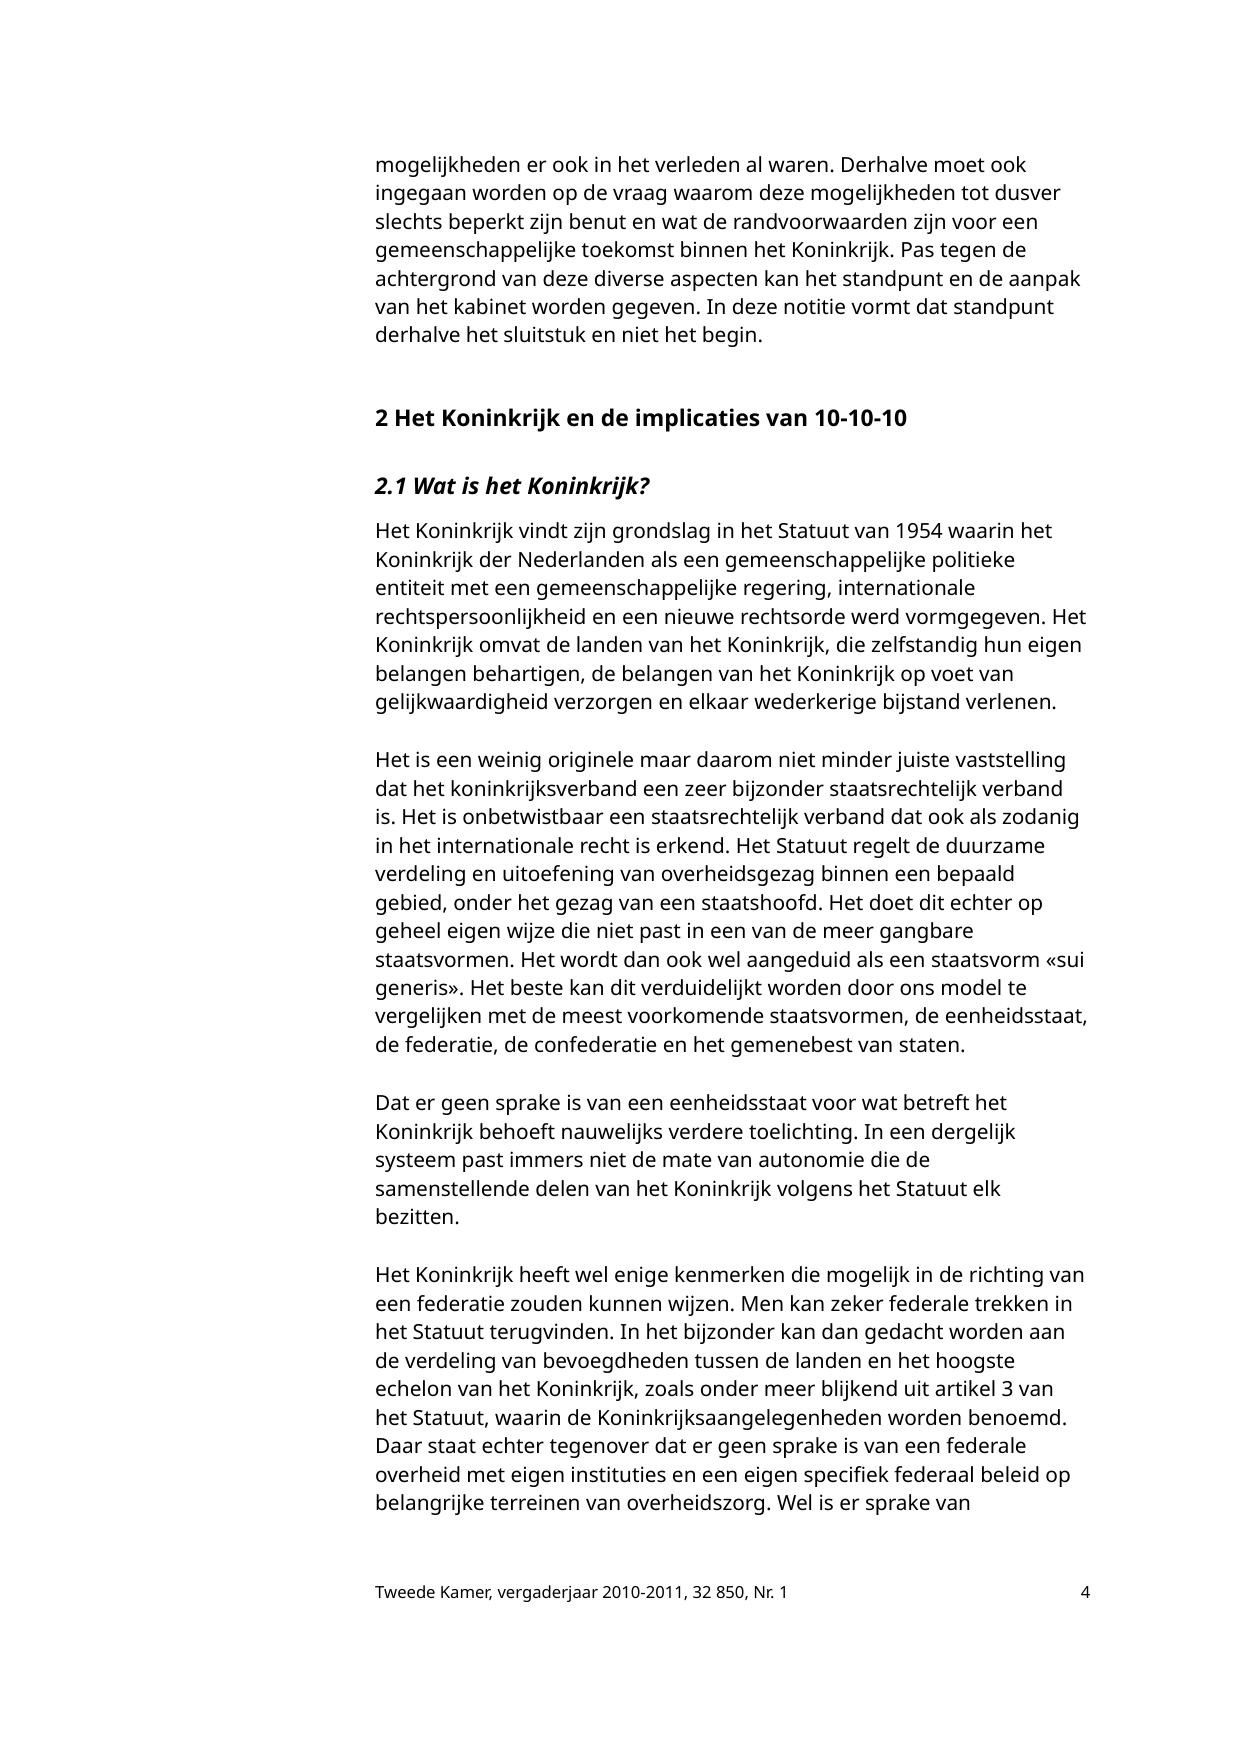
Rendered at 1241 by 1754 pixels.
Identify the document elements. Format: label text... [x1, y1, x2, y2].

text Het is een weinig originele maar daarom niet minder juiste vaststelling dat het koninkrijksverband een zeer bijzonder staatsrechtelijk verband is. Het is onbetwistbaar een staatsrechtelijk verband dat ook als zodanig in het internationale recht is erkend. Het Statuut regelt de duurzame verdeling en uitoefening van overheidsgezag binnen een bepaald gebied, onder het gezag van een staatshoofd. Het doet dit echter op geheel eigen wijze die niet past in een van de meer gangbare staatsvormen. Het wordt dan ook wel aangeduid als een staatsvorm «sui generis». Het beste kan dit verduidelijkt worden door ons model te vergelijken met de meest voorkomende staatsvormen, de eenheidsstaat, de federatie, de confederatie en het gemenebest van staten. [375, 746, 1090, 1058]
text Dat er geen sprake is van een eenheidsstaat voor wat betreft het Koninkrijk behoeft nauwelijks verdere toelichting. In een dergelijk systeem past immers niet de mate van autonomie die de samenstellende delen van het Koninkrijk volgens het Statuut elk bezitten. [375, 1088, 1090, 1231]
subtitle 2 Het Koninkrijk en de implicaties van 10-10-10 [375, 402, 1090, 433]
text Het Koninkrijk heeft wel enige kenmerken die mogelijk in de richting van een federatie zouden kunnen wijzen. Men kan zeker federale trekken in het Statuut terugvinden. In het bijzonder kan dan gedacht worden aan de verdeling van bevoegdheden tussen de landen en het hoogste echelon van het Koninkrijk, zoals onder meer blijkend uit artikel 3 van het Statuut, waarin de Koninkrijksaangelegenheden worden benoemd. Daar staat echter tegenover dat er geen sprake is van een federale overheid met eigen instituties en een eigen specifiek federaal beleid op belangrijke terreinen van overheidszorg. Wel is er sprake van [375, 1261, 1090, 1517]
text Het Koninkrijk vindt zijn grondslag in het Statuut van 1954 waarin het Koninkrijk der Nederlanden als een gemeenschappelijke politieke entiteit met een gemeenschappelijke regering, internationale rechtspersoonlijkheid en een nieuwe rechtsorde werd vormgegeven. Het Koninkrijk omvat de landen van het Koninkrijk, die zelfstandig hun eigen belangen behartigen, de belangen van het Koninkrijk op voet van gelijkwaardigheid verzorgen en elkaar wederkerige bijstand verlenen. [375, 517, 1090, 716]
subtitle 2.1 Wat is het Koninkrijk? [375, 470, 1090, 502]
text mogelijkheden er ook in het verleden al waren. Derhalve moet ook ingegaan worden op de vraag waarom deze mogelijkheden tot dusver slechts beperkt zijn benut en wat de randvoorwaarden zijn voor een gemeenschappelijke toekomst binnen het Koninkrijk. Pas tegen de achtergrond van deze diverse aspecten kan het standpunt en de aanpak van het kabinet worden gegeven. In deze notitie vormt dat standpunt derhalve het sluitstuk en niet het begin. [375, 150, 1090, 349]
